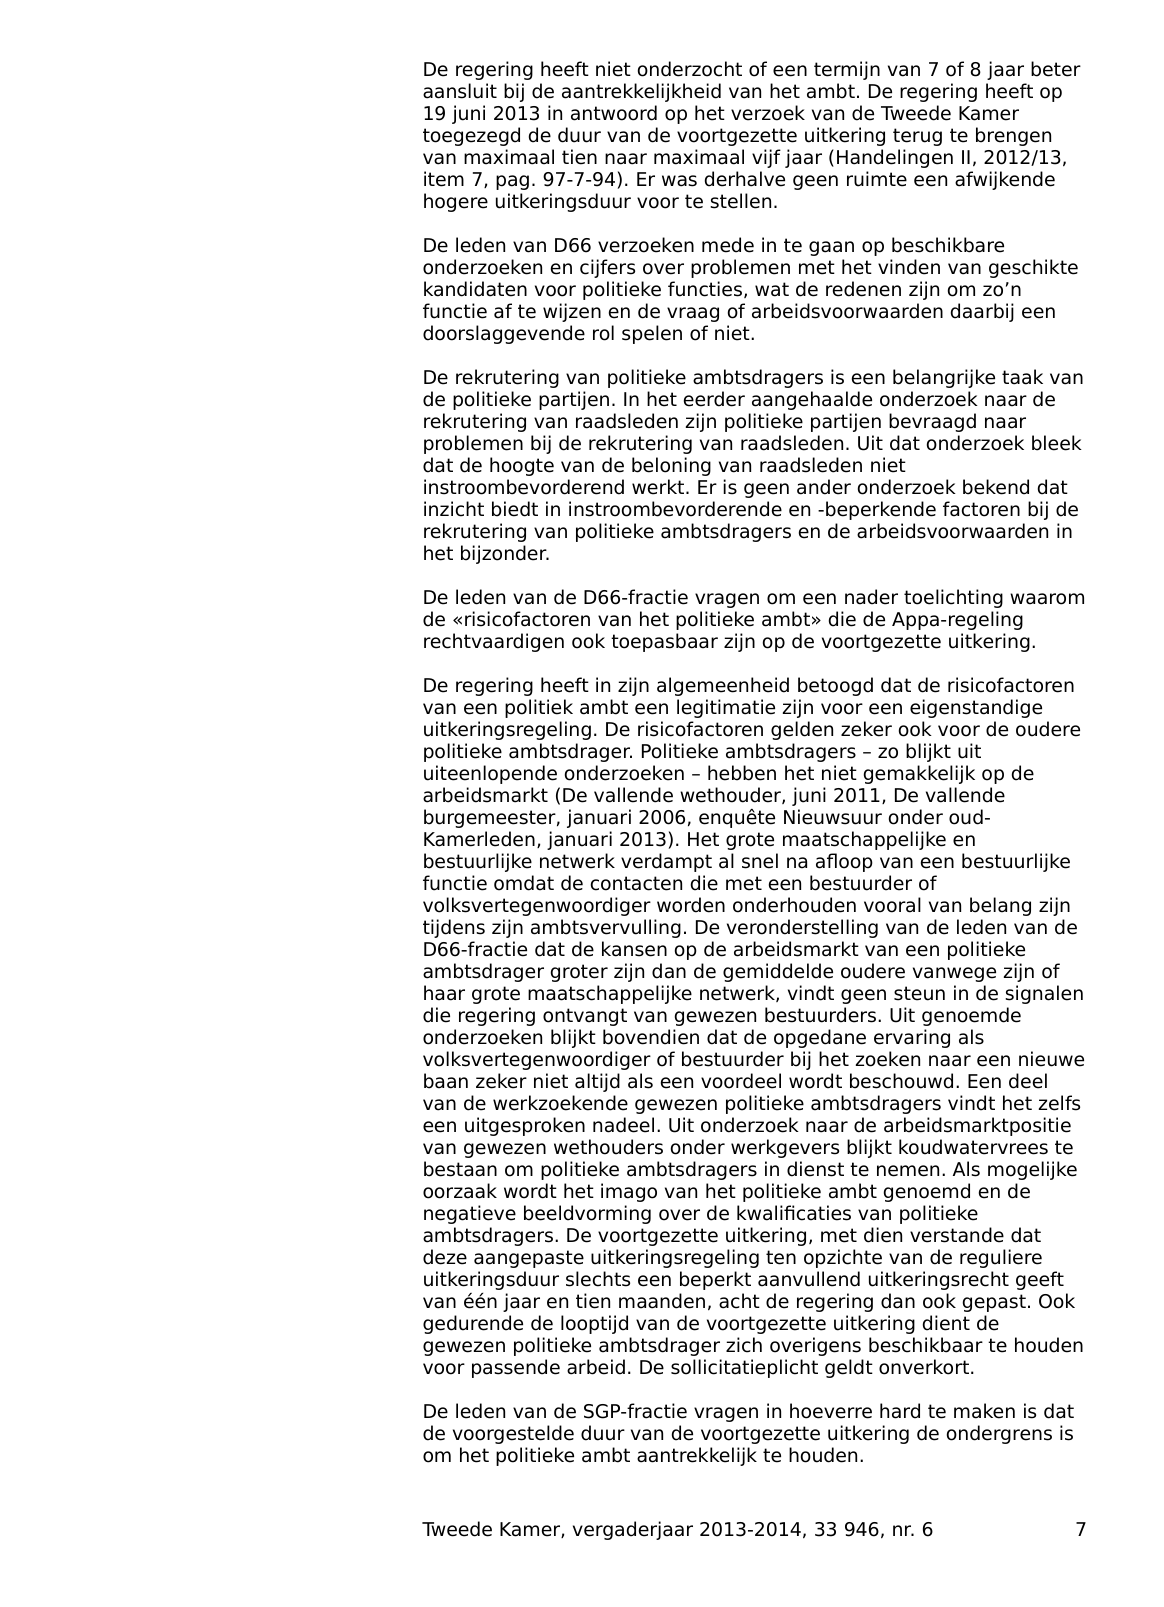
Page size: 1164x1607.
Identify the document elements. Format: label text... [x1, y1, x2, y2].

text De regering heeft niet onderzocht of een termijn van 7 of 8 jaar beter aansluit bij de aantrekkelijkheid van het ambt. De regering heeft op 19 juni 2013 in antwoord op het verzoek van de Tweede Kamer toegezegd de duur van de voortgezette uitkering terug te brengen van maximaal tien naar maximaal vijf jaar (Handelingen II, 2012/13, item 7, pag. 97-7-94). Er was derhalve geen ruimte een afwijkende hogere uitkeringsduur voor te stellen. [422, 59, 1087, 213]
text De rekrutering van politieke ambtsdragers is een belangrijke taak van de politieke partijen. In het eerder aangehaalde onderzoek naar de rekrutering van raadsleden zijn politieke partijen bevraagd naar problemen bij de rekrutering van raadsleden. Uit dat onderzoek bleek dat de hoogte van de beloning van raadsleden niet instroombevorderend werkt. Er is geen ander onderzoek bekend dat inzicht biedt in instroombevorderende en -beperkende factoren bij de rekrutering van politieke ambtsdragers en de arbeidsvoorwaarden in het bijzonder. [422, 367, 1087, 565]
text De leden van de SGP-fractie vragen in hoeverre hard te maken is dat de voorgestelde duur van de voortgezette uitkering de ondergrens is om het politieke ambt aantrekkelijk te houden. [422, 1401, 1087, 1467]
text De regering heeft in zijn algemeenheid betoogd dat de risicofactoren van een politiek ambt een legitimatie zijn voor een eigenstandige uitkeringsregeling. De risicofactoren gelden zeker ook voor de oudere politieke ambtsdrager. Politieke ambtsdragers – zo blijkt uit uiteenlopende onderzoeken – hebben het niet gemakkelijk op de arbeidsmarkt (De vallende wethouder, juni 2011, De vallende burgemeester, januari 2006, enquête Nieuwsuur onder oud-Kamerleden, januari 2013). Het grote maatschappelijke en bestuurlijke netwerk verdampt al snel na afloop van een bestuurlijke functie omdat de contacten die met een bestuurder of volksvertegenwoordiger worden onderhouden vooral van belang zijn tijdens zijn ambtsvervulling. De veronderstelling van de leden van de D66-fractie dat de kansen op de arbeidsmarkt van een politieke ambtsdrager groter zijn dan de gemiddelde oudere vanwege zijn of haar grote maatschappelijke netwerk, vindt geen steun in de signalen die regering ontvangt van gewezen bestuurders. Uit genoemde onderzoeken blijkt bovendien dat de opgedane ervaring als volksvertegenwoordiger of bestuurder bij het zoeken naar een nieuwe baan zeker niet altijd als een voordeel wordt beschouwd. Een deel van de werkzoekende gewezen politieke ambtsdragers vindt het zelfs een uitgesproken nadeel. Uit onderzoek naar de arbeidsmarktpositie van gewezen wethouders onder werkgevers blijkt koudwatervrees te bestaan om politieke ambtsdragers in dienst te nemen. Als mogelijke oorzaak wordt het imago van het politieke ambt genoemd en de negatieve beeldvorming over de kwalificaties van politieke ambtsdragers. De voortgezette uitkering, met dien verstande dat deze aangepaste uitkeringsregeling ten opzichte van de reguliere uitkeringsduur slechts een beperkt aanvullend uitkeringsrecht geeft van één jaar en tien maanden, acht de regering dan ook gepast. Ook gedurende de looptijd van de voortgezette uitkering dient de gewezen politieke ambtsdrager zich overigens beschikbaar te houden voor passende arbeid. De sollicitatieplicht geldt onverkort. [422, 675, 1087, 1379]
text De leden van de D66-fractie vragen om een nader toelichting waarom de «risicofactoren van het politieke ambt» die de Appa-regeling rechtvaardigen ook toepasbaar zijn op de voortgezette uitkering. [422, 587, 1087, 653]
text De leden van D66 verzoeken mede in te gaan op beschikbare onderzoeken en cijfers over problemen met het vinden van geschikte kandidaten voor politieke functies, wat de redenen zijn om zo’n functie af te wijzen en de vraag of arbeidsvoorwaarden daarbij een doorslaggevende rol spelen of niet. [422, 235, 1087, 345]
